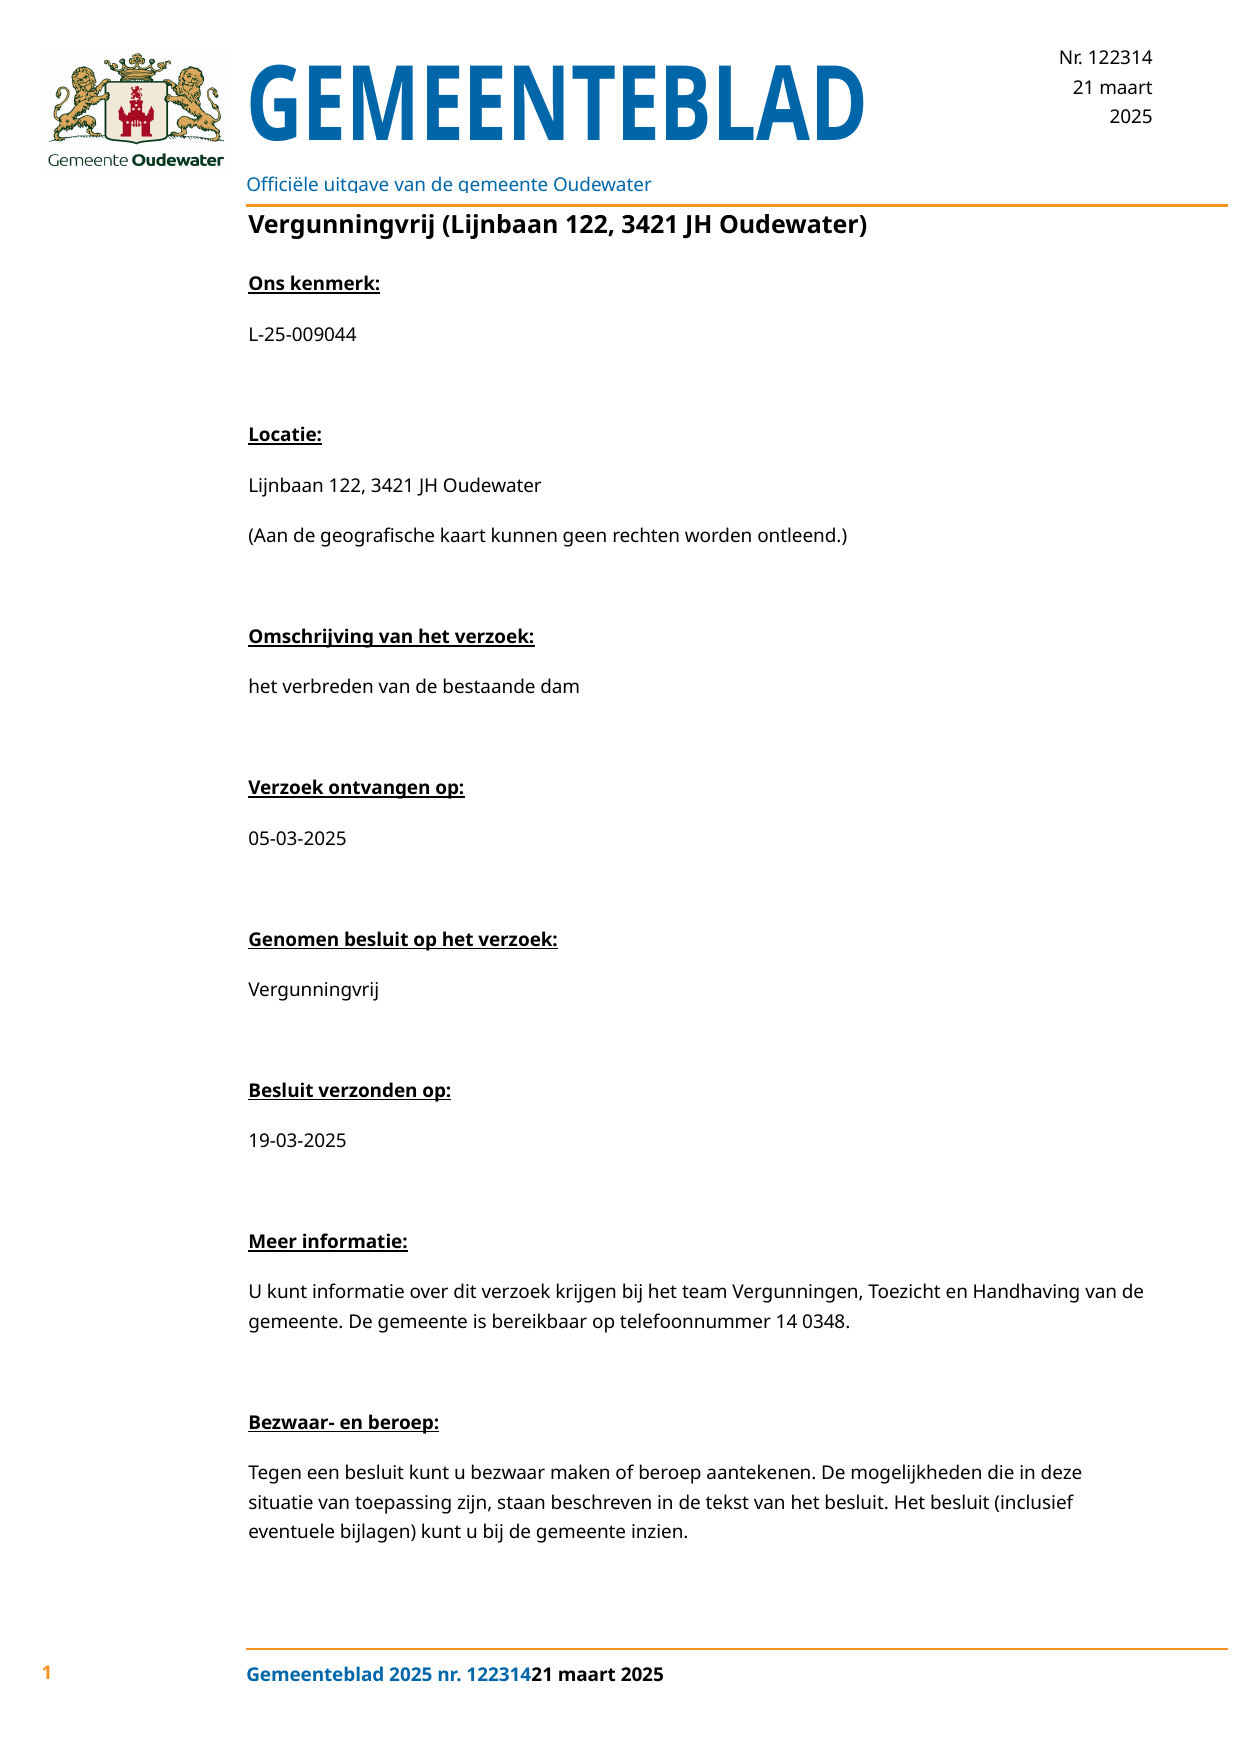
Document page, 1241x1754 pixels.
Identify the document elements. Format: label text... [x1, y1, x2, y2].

text Genomen besluit op het verzoek: [248, 926, 1152, 951]
text Bezwaar- en beroep: [248, 1409, 1152, 1435]
text L-25-009044 [248, 321, 1152, 346]
text Tegen een besluit kunt u bezwaar maken of beroep aantekenen. De mogelijkheden die in deze situatie van toepassing zijn, staan beschreven in de tekst van het besluit. Het besluit (inclusief eventuele bijlagen) kunt u bij de gemeente inzien. [248, 1459, 1152, 1544]
text (Aan de geografische kaart kunnen geen rechten worden ontleend.) [248, 522, 1152, 548]
text Besluit verzonden op: [248, 1077, 1152, 1103]
text Ons kenmerk: [248, 270, 1152, 296]
text 19-03-2025 [248, 1127, 1152, 1153]
text Locatie: [248, 422, 1152, 447]
text Vergunningvrij [248, 976, 1152, 1002]
picture [41, 47, 231, 172]
text 05-03-2025 [248, 825, 1152, 851]
text Omschrijving van het verzoek: [248, 623, 1152, 649]
text het verbreden van de bestaande dam [248, 674, 1152, 699]
text Lijnbaan 122, 3421 JH Oudewater [248, 472, 1152, 498]
text U kunt informatie over dit verzoek krijgen bij het team Vergunningen, Toezicht en Handhaving van de gemeente. De gemeente is bereikbaar op telefoonnummer 14 0348. [248, 1279, 1152, 1334]
text Meer informatie: [248, 1228, 1152, 1254]
text Verzoek ontvangen op: [248, 774, 1152, 800]
text Vergunningvrij (Lijnbaan 122, 3421 JH Oudewater) [248, 207, 1152, 241]
